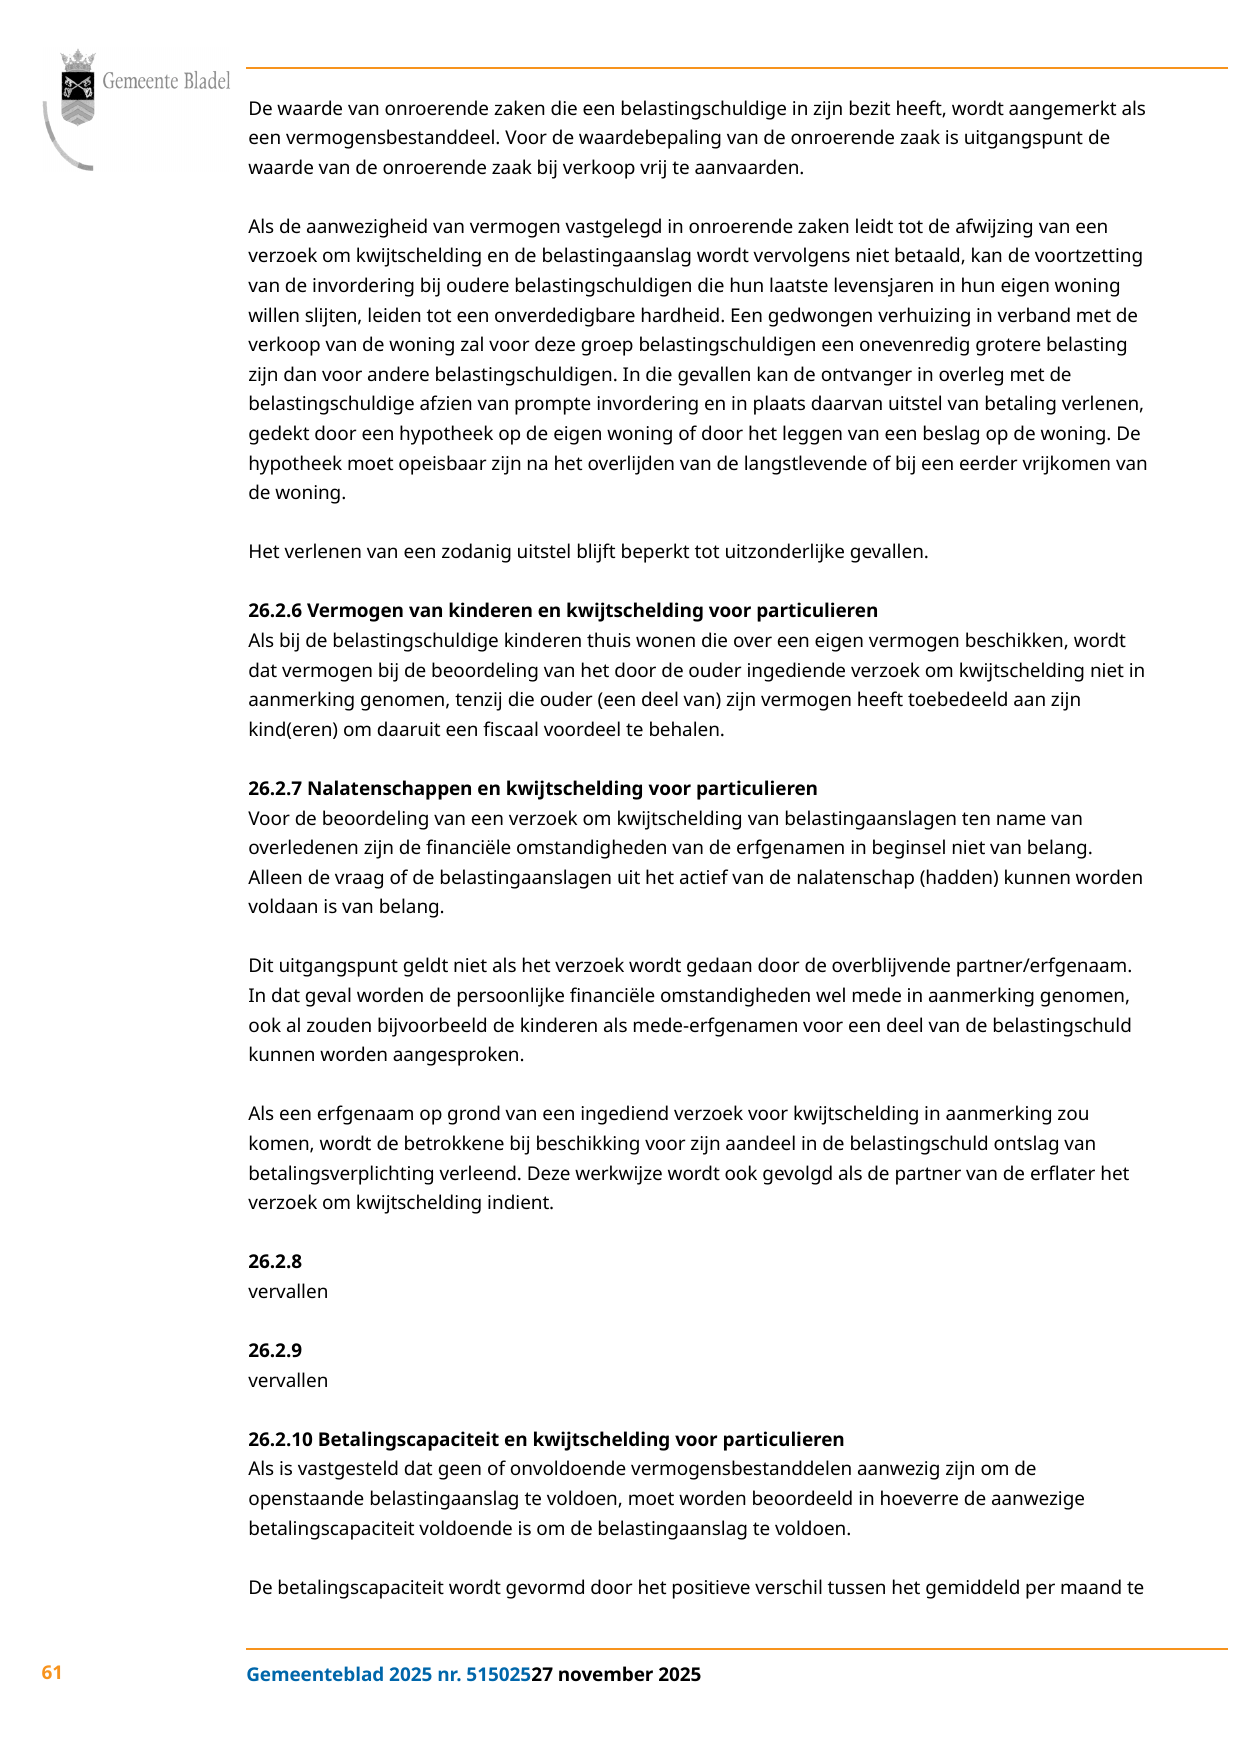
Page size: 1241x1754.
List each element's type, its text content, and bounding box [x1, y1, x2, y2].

text Als bij de belastingschuldige kinderen thuis wonen die over een eigen vermogen beschikken, wordt dat vermogen bij de beoordeling van het door de ouder ingediende verzoek om kwijtschelding niet in aanmerking genomen, tenzij die ouder (een deel van) zijn vermogen heeft toebedeeld aan zijn kind(eren) om daaruit een fiscaal voordeel te behalen. [248, 627, 1152, 742]
text 26.2.7 Nalatenschappen en kwijtschelding voor particulieren [248, 775, 1152, 801]
text vervallen [248, 1367, 1152, 1393]
text 26.2.6 Vermogen van kinderen en kwijtschelding voor particulieren [248, 598, 1152, 623]
text De betalingscapaciteit wordt gevormd door het positieve verschil tussen het gemiddeld per maand te [248, 1574, 1152, 1600]
text vervallen [248, 1278, 1152, 1304]
text Het verlenen van een zodanig uitstel blijft beperkt tot uitzonderlijke gevallen. [248, 538, 1152, 564]
text 26.2.8 [248, 1248, 1152, 1274]
text 26.2.10 Betalingscapaciteit en kwijtschelding voor particulieren [248, 1426, 1152, 1452]
text Als is vastgesteld dat geen of onvoldoende vermogensbestanddelen aanwezig zijn om de openstaande belastingaanslag te voldoen, moet worden beoordeeld in hoeverre de aanwezige betalingscapaciteit voldoende is om de belastingaanslag te voldoen. [248, 1456, 1152, 1541]
text 26.2.9 [248, 1337, 1152, 1363]
text Voor de beoordeling van een verzoek om kwijtschelding van belastingaanslagen ten name van overledenen zijn de financiële omstandigheden van de erfgenamen in beginsel niet van belang. Alleen de vraag of de belastingaanslagen uit het actief van de nalatenschap (hadden) kunnen worden voldaan is van belang. [248, 805, 1152, 919]
text Als de aanwezigheid van vermogen vastgelegd in onroerende zaken leidt tot de afwijzing van een verzoek om kwijtschelding en de belastingaanslag wordt vervolgens niet betaald, kan de voortzetting van de invordering bij oudere belastingschuldigen die hun laatste levensjaren in hun eigen woning willen slijten, leiden tot een onverdedigbare hardheid. Een gedwongen verhuizing in verband met de verkoop van de woning zal voor deze groep belastingschuldigen een onevenredig grotere belasting zijn dan voor andere belastingschuldigen. In die gevallen kan de ontvanger in overleg met de belastingschuldige afzien van prompte invordering en in plaats daarvan uitstel van betaling verlenen, gedekt door een hypotheek op de eigen woning of door het leggen van een beslag op de woning. De hypotheek moet opeisbaar zijn na het overlijden van de langstlevende of bij een eerder vrijkomen van de woning. [248, 213, 1152, 505]
text De waarde van onroerende zaken die een belastingschuldige in zijn bezit heeft, wordt aangemerkt als een vermogensbestanddeel. Voor de waardebepaling van de onroerende zaak is uitgangspunt de waarde van de onroerende zaak bij verkoop vrij te aanvaarden. [248, 95, 1152, 180]
picture [41, 47, 231, 172]
text Dit uitgangspunt geldt niet als het verzoek wordt gedaan door de overblijvende partner/erfgenaam. In dat geval worden de persoonlijke financiële omstandigheden wel mede in aanmerking genomen, ook al zouden bijvoorbeeld de kinderen als mede-erfgenamen voor een deel van de belastingschuld kunnen worden aangesproken. [248, 953, 1152, 1067]
text Als een erfgenaam op grond van een ingediend verzoek voor kwijtschelding in aanmerking zou komen, wordt de betrokkene bij beschikking voor zijn aandeel in de belastingschuld ontslag van betalingsverplichting verleend. Deze werkwijze wordt ook gevolgd als de partner van de erflater het verzoek om kwijtschelding indient. [248, 1101, 1152, 1215]
